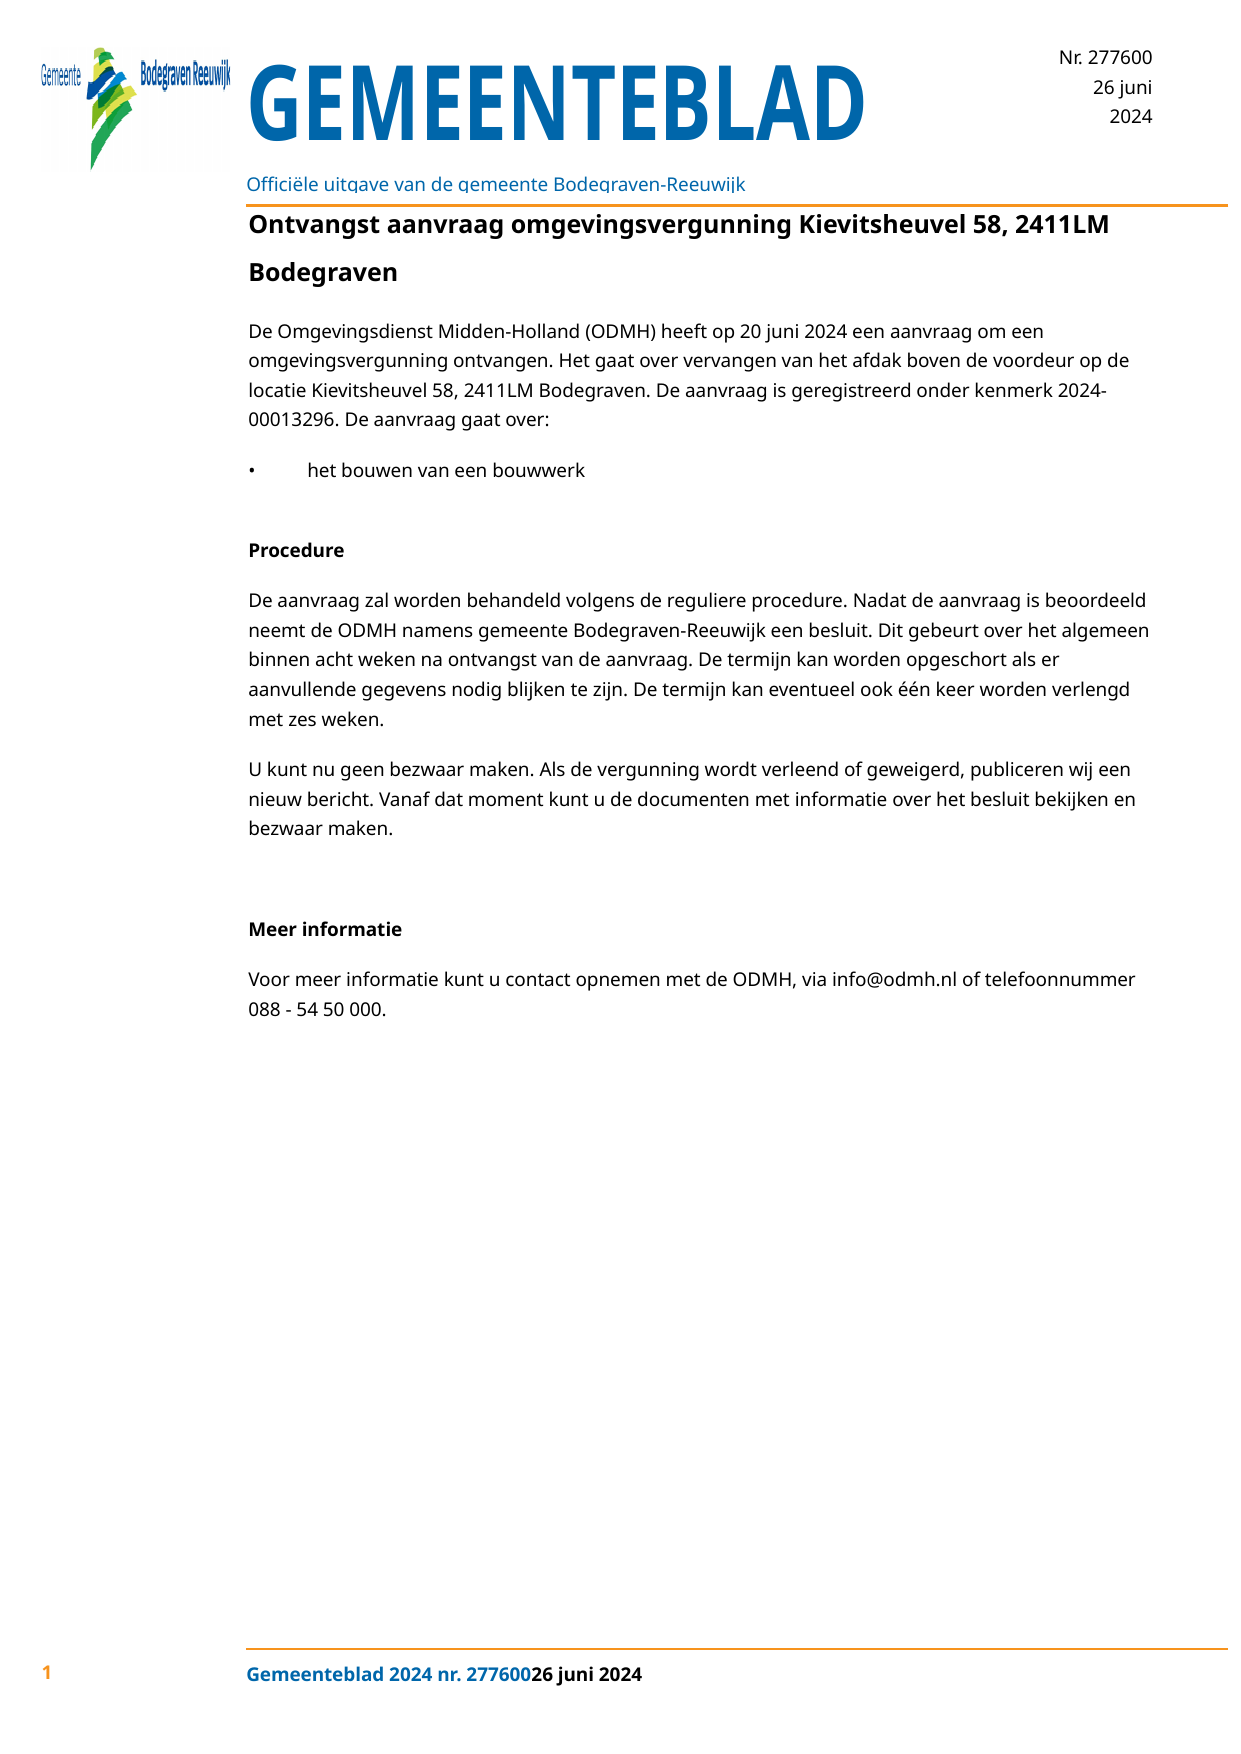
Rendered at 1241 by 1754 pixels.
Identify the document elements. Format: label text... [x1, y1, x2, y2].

text De aanvraag zal worden behandeld volgens de reguliere procedure. Nadat de aanvraag is beoordeeld neemt de ODMH namens gemeente Bodegraven-Reeuwijk een besluit. Dit gebeurt over het algemeen binnen acht weken na ontvangst van de aanvraag. De termijn kan worden opgeschort als er aanvullende gegevens nodig blijken te zijn. De termijn kan eventueel ook één keer worden verlengd met zes weken. [248, 587, 1152, 732]
text Meer informatie [248, 916, 1152, 942]
text Procedure [248, 537, 1152, 563]
text Ontvangst aanvraag omgevingsvergunning Kievitsheuvel 58, 2411LM Bodegraven [248, 207, 1152, 288]
text U kunt nu geen bezwaar maken. Als de vergunning wordt verleend of geweigerd, publiceren wij een nieuw bericht. Vanaf dat moment kunt u de documenten met informatie over het besluit bekijken en bezwaar maken. [248, 756, 1152, 841]
text De Omgevingsdienst Midden-Holland (ODMH) heeft op 20 juni 2024 een aanvraag om een omgevingsvergunning ontvangen. Het gaat over vervangen van het afdak boven de voordeur op de locatie Kievitsheuvel 58, 2411LM Bodegraven. De aanvraag is geregistreerd onder kenmerk 2024-00013296. De aanvraag gaat over: [248, 318, 1152, 432]
picture [41, 47, 231, 172]
list het bouwen van een bouwwerk [248, 457, 1152, 483]
text Voor meer informatie kunt u contact opnemen met de ODMH, via info@odmh.nl of telefoonnummer 088 - 54 50 000. [248, 967, 1152, 1022]
